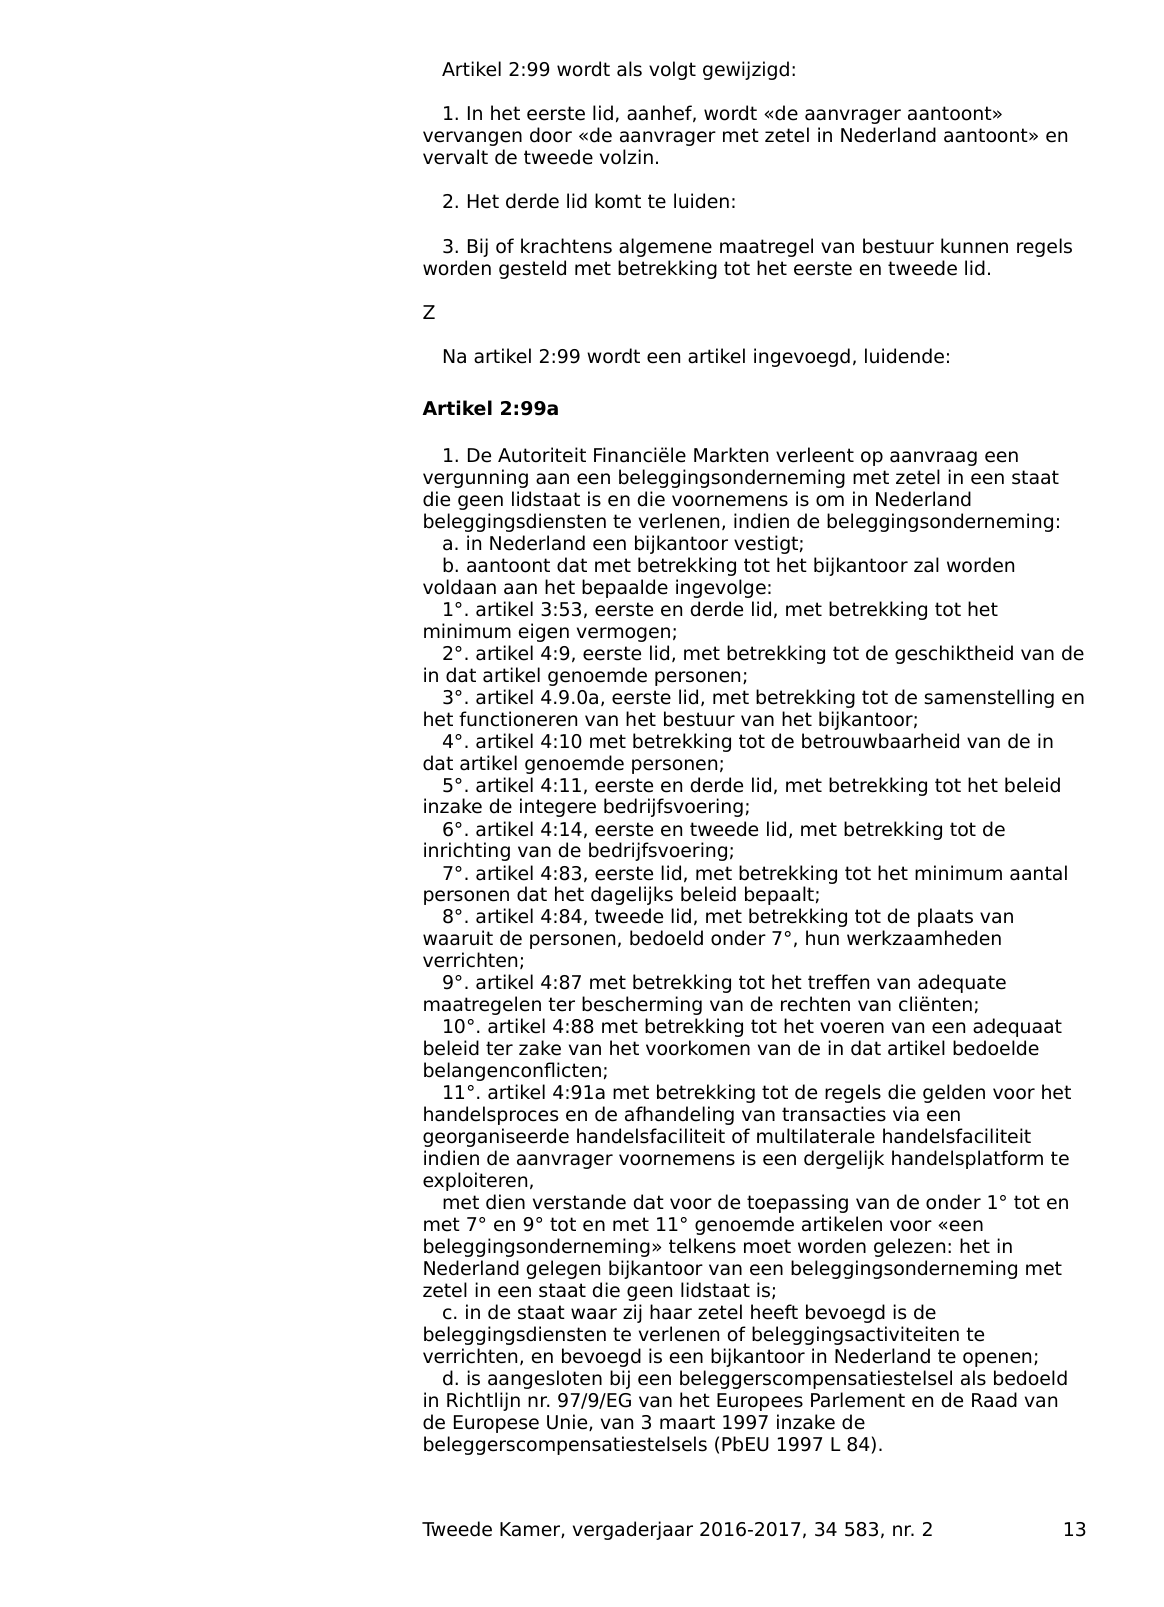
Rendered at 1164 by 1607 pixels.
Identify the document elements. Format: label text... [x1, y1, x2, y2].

text 1°. artikel 3:53, eerste en derde lid, met betrekking tot het minimum eigen vermogen; [422, 599, 1087, 643]
text 11°. artikel 4:91a met betrekking tot de regels die gelden voor het handelsproces en de afhandeling van transacties via een georganiseerde handelsfaciliteit of multilaterale handelsfaciliteit indien de aanvrager voornemens is een dergelijk handelsplatform te exploiteren, [422, 1082, 1087, 1192]
text c. in de staat waar zij haar zetel heeft bevoegd is de beleggingsdiensten te verlenen of beleggingsactiviteiten te verrichten, en bevoegd is een bijkantoor in Nederland te openen; [422, 1302, 1087, 1368]
text 9°. artikel 4:87 met betrekking tot het treffen van adequate maatregelen ter bescherming van de rechten van cliënten; [422, 972, 1087, 1016]
text b. aantoont dat met betrekking tot het bijkantoor zal worden voldaan aan het bepaalde ingevolge: [422, 555, 1087, 599]
text 3. Bij of krachtens algemene maatregel van bestuur kunnen regels worden gesteld met betrekking tot het eerste en tweede lid. [422, 236, 1087, 279]
text 1. De Autoriteit Financiële Markten verleent op aanvraag een vergunning aan een beleggingsonderneming met zetel in een staat die geen lidstaat is en die voornemens is om in Nederland beleggingsdiensten te verlenen, indien de beleggingsonderneming: [422, 445, 1087, 533]
text 1. In het eerste lid, aanhef, wordt «de aanvrager aantoont» vervangen door «de aanvrager met zetel in Nederland aantoont» en vervalt de tweede volzin. [422, 103, 1087, 169]
text a. in Nederland een bijkantoor vestigt; [422, 533, 1087, 555]
text 3°. artikel 4.9.0a, eerste lid, met betrekking tot de samenstelling en het functioneren van het bestuur van het bijkantoor; [422, 687, 1087, 731]
text d. is aangesloten bij een beleggerscompensatiestelsel als bedoeld in Richtlijn nr. 97/9/EG van het Europees Parlement en de Raad van de Europese Unie, van 3 maart 1997 inzake de beleggerscompensatiestelsels (PbEU 1997 L 84). [422, 1368, 1087, 1456]
text 10°. artikel 4:88 met betrekking tot het voeren van een adequaat beleid ter zake van het voorkomen van de in dat artikel bedoelde belangenconflicten; [422, 1016, 1087, 1082]
text 8°. artikel 4:84, tweede lid, met betrekking tot de plaats van waaruit de personen, bedoeld onder 7°, hun werkzaamheden verrichten; [422, 906, 1087, 972]
text Na artikel 2:99 wordt een artikel ingevoegd, luidende: [422, 346, 1087, 368]
text 4°. artikel 4:10 met betrekking tot de betrouwbaarheid van de in dat artikel genoemde personen; [422, 731, 1087, 774]
text 2. Het derde lid komt te luiden: [422, 191, 1087, 213]
text 5°. artikel 4:11, eerste en derde lid, met betrekking tot het beleid inzake de integere bedrijfsvoering; [422, 774, 1087, 818]
text 7°. artikel 4:83, eerste lid, met betrekking tot het minimum aantal personen dat het dagelijks beleid bepaalt; [422, 862, 1087, 906]
text met dien verstande dat voor de toepassing van de onder 1° tot en met 7° en 9° tot en met 11° genoemde artikelen voor «een beleggingsonderneming» telkens moet worden gelezen: het in Nederland gelegen bijkantoor van een beleggingsonderneming met zetel in een staat die geen lidstaat is; [422, 1192, 1087, 1302]
text 6°. artikel 4:14, eerste en tweede lid, met betrekking tot de inrichting van de bedrijfsvoering; [422, 818, 1087, 862]
text Artikel 2:99 wordt als volgt gewijzigd: [422, 59, 1087, 81]
text 2°. artikel 4:9, eerste lid, met betrekking tot de geschiktheid van de in dat artikel genoemde personen; [422, 643, 1087, 687]
subtitle Artikel 2:99a [422, 398, 1087, 420]
text Z [422, 302, 1087, 324]
